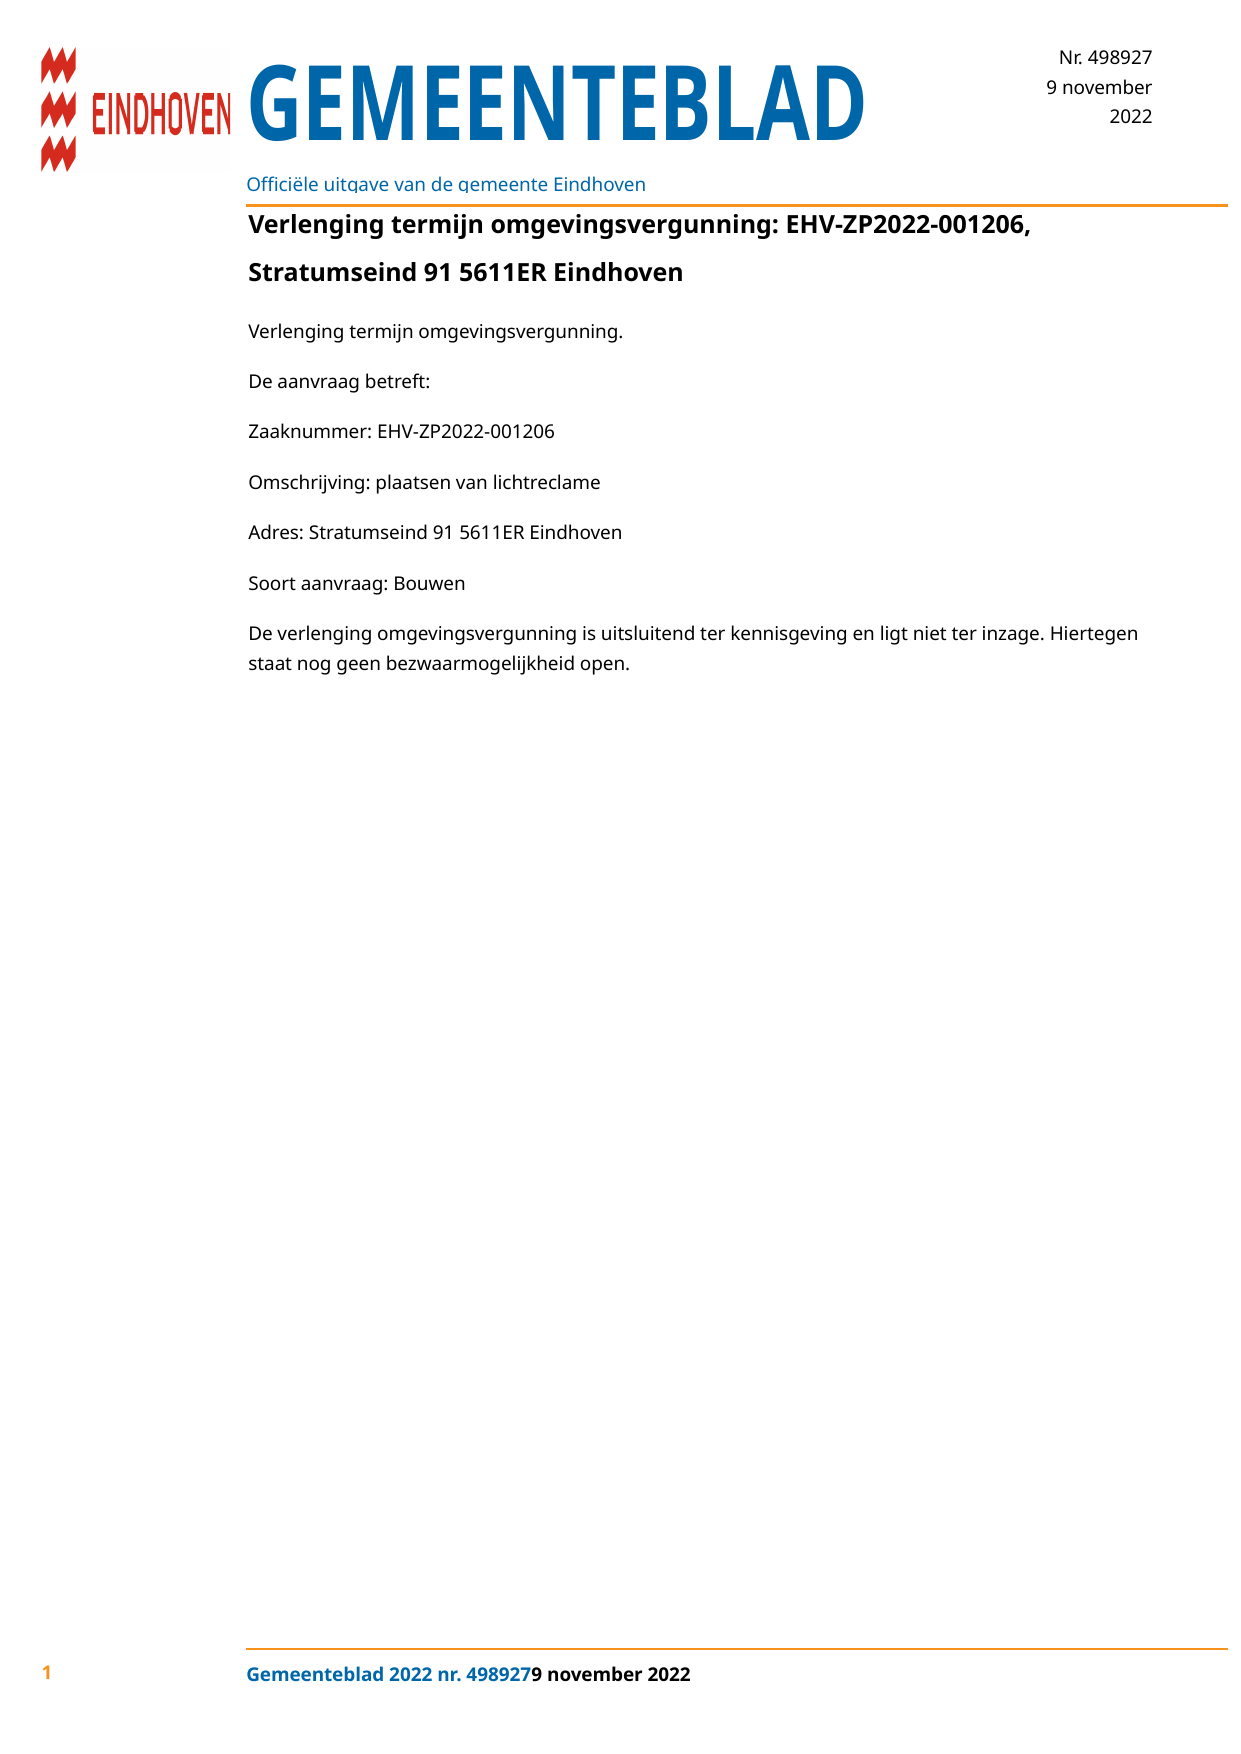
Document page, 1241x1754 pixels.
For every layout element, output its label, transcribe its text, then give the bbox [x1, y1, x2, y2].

text Zaaknummer: EHV-ZP2022-001206 [248, 419, 1152, 444]
text De verlenging omgevingsvergunning is uitsluitend ter kennisgeving en ligt niet ter inzage. Hiertegen staat nog geen bezwaarmogelijkheid open. [248, 620, 1152, 676]
picture [41, 47, 231, 172]
text Soort aanvraag: Bouwen [248, 570, 1152, 596]
text Adres: Stratumseind 91 5611ER Eindhoven [248, 519, 1152, 545]
text Verlenging termijn omgevingsvergunning. [248, 318, 1152, 344]
text Omschrijving: plaatsen van lichtreclame [248, 469, 1152, 495]
text Verlenging termijn omgevingsvergunning: EHV-ZP2022-001206, Stratumseind 91 5611ER Eindhoven [248, 207, 1152, 288]
text De aanvraag betreft: [248, 368, 1152, 394]
